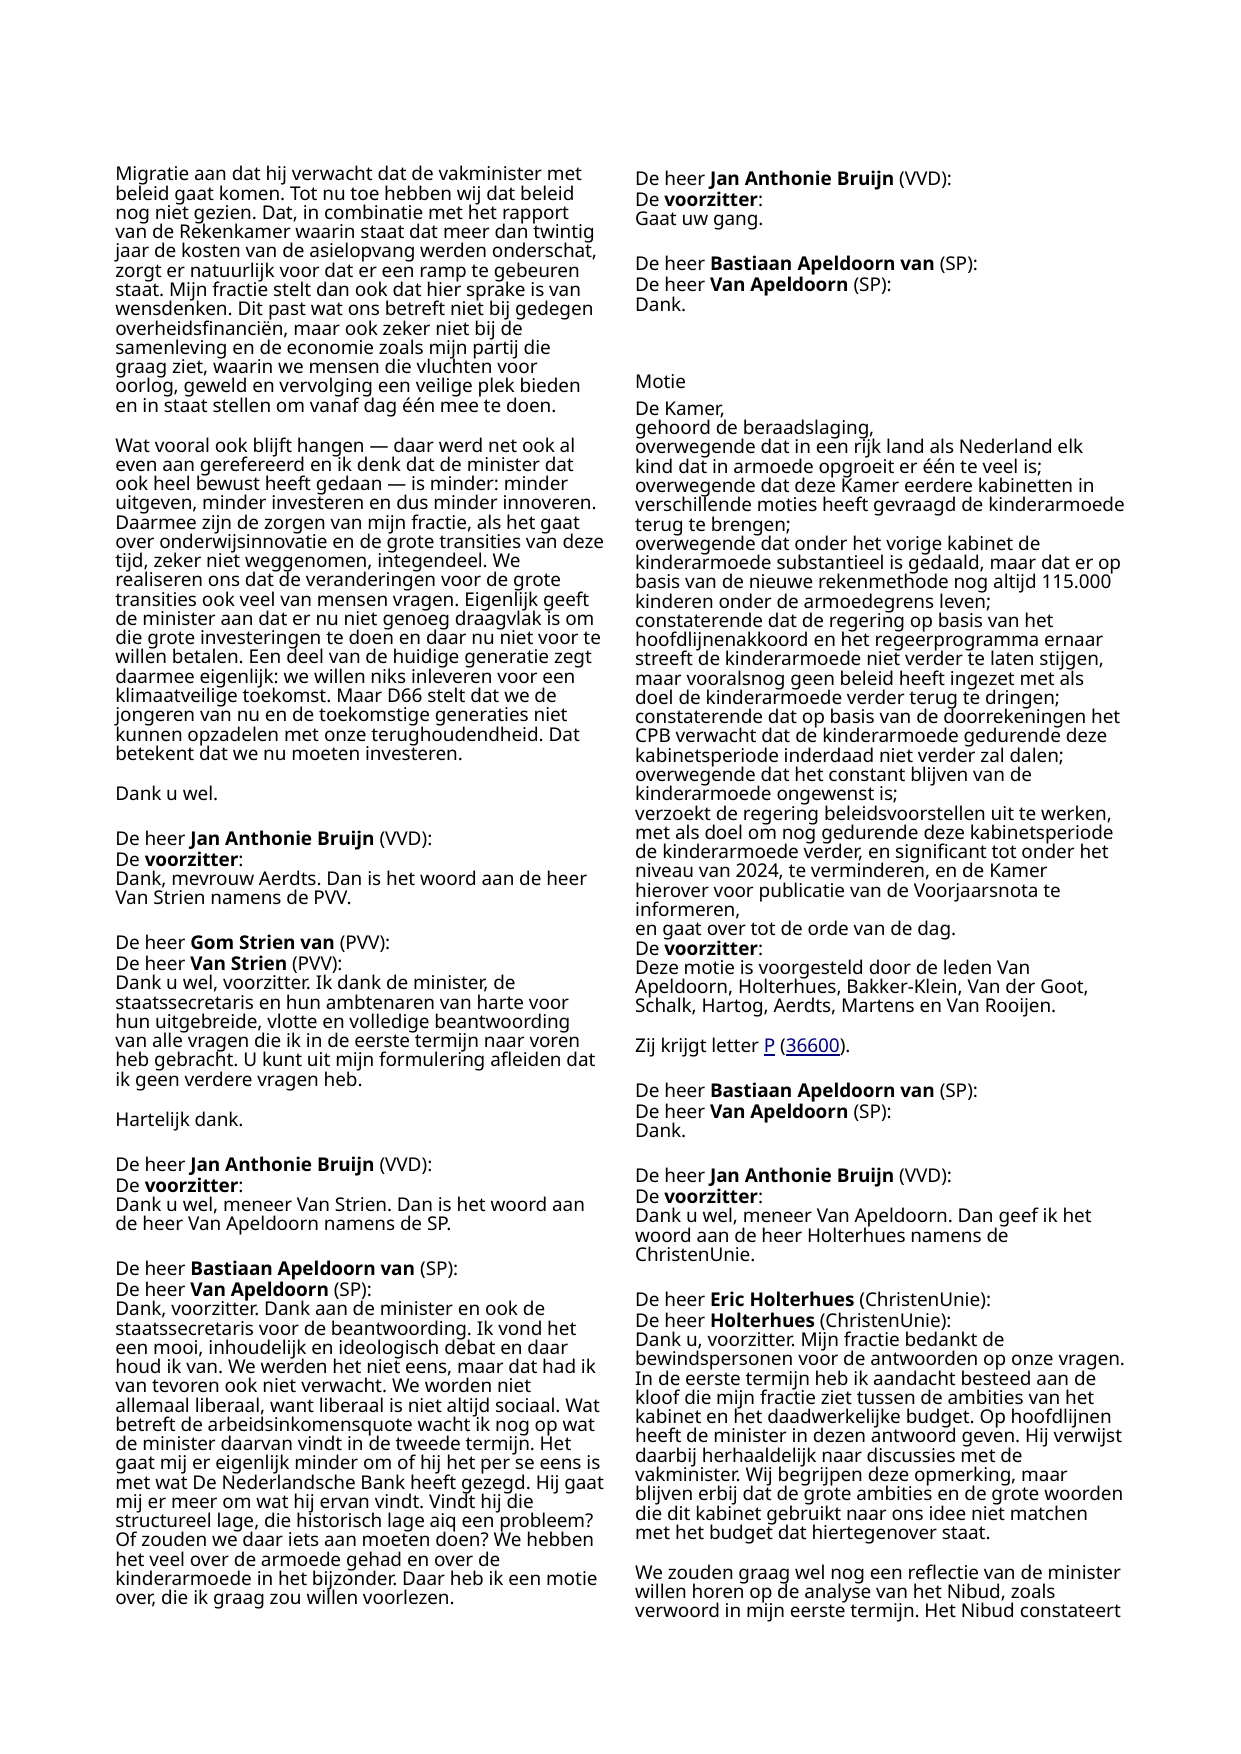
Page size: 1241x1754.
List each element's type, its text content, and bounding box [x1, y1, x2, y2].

text verzoekt de regering beleidsvoorstellen uit te werken, met als doel om nog gedurende deze kabinetsperiode de kinderarmoede verder, en significant tot onder het niveau van 2024, te verminderen, en de Kamer hierover voor publicatie van de Voorjaarsnota te informeren, [635, 804, 1125, 920]
text overwegende dat het constant blijven van de kinderarmoede ongewenst is; [635, 766, 1125, 804]
text De Kamer, [635, 400, 1125, 419]
text We zouden graag wel nog een reflectie van de minister willen horen op de analyse van het Nibud, zoals verwoord in mijn eerste termijn. Het Nibud constateert [635, 1564, 1125, 1622]
text Dank, mevrouw Aerdts. Dan is het woord aan de heer Van Strien namens de PVV. [115, 870, 605, 908]
text overwegende dat deze Kamer eerdere kabinetten in verschillende moties heeft gevraagd de kinderarmoede terug te brengen; [635, 477, 1125, 535]
text constaterende dat de regering op basis van het hoofdlijnenakkoord en het regeerprogramma ernaar streeft de kinderarmoede niet verder te laten stijgen, maar vooralsnog geen beleid heeft ingezet met als doel de kinderarmoede verder terug te dringen; [635, 612, 1125, 708]
text De heer Bastiaan Apeldoorn van (SP): [115, 1255, 605, 1281]
text Dank u wel, meneer Van Strien. Dan is het woord aan de heer Van Apeldoorn namens de SP. [115, 1196, 605, 1234]
text De heer Jan Anthonie Bruijn (VVD): [115, 825, 605, 851]
text De heer Van Apeldoorn (SP): [115, 1281, 605, 1300]
text Dank, voorzitter. Dank aan de minister en ook de staatssecretaris voor de beantwoording. Ik vond het een mooi, inhoudelijk en ideologisch debat en daar houd ik van. We werden het niet eens, maar dat had ik van tevoren ook niet verwacht. We worden niet allemaal liberaal, want liberaal is niet altijd sociaal. Wat betreft de arbeidsinkomensquote wacht ik nog op wat de minister daarvan vindt in de tweede termijn. Het gaat mij er eigenlijk minder om of hij het per se eens is met wat De Nederlandsche Bank heeft gezegd. Hij gaat mij er meer om wat hij ervan vindt. Vindt hij die structureel lage, die historisch lage aiq een probleem? Of zouden we daar iets aan moeten doen? We hebben het veel over de armoede gehad en over de kinderarmoede in het bijzonder. Daar heb ik een motie over, die ik graag zou willen voorlezen. [115, 1300, 605, 1608]
text Zij krijgt letter P (36600). [635, 1037, 1125, 1057]
text De heer Van Apeldoorn (SP): [635, 1103, 1125, 1122]
text Wat vooral ook blijft hangen — daar werd net ook al even aan gerefereerd en ik denk dat de minister dat ook heel bewust heeft gedaan — is minder: minder uitgeven, minder investeren en dus minder innoveren. Daarmee zijn de zorgen van mijn fractie, als het gaat over onderwijsinnovatie en de grote transities van deze tijd, zeker niet weggenomen, integendeel. We realiseren ons dat de veranderingen voor de grote transities ook veel van mensen vragen. Eigenlijk geeft de minister aan dat er nu niet genoeg draagvlak is om die grote investeringen te doen en daar nu niet voor te willen betalen. Een deel van de huidige generatie zegt daarmee eigenlijk: we willen niks inleveren voor een klimaatveilige toekomst. Maar D66 stelt dat we de jongeren van nu en de toekomstige generaties niet kunnen opzadelen met onze terughoudendheid. Dat betekent dat we nu moeten investeren. [115, 437, 605, 764]
text De heer Van Strien (PVV): [115, 955, 605, 974]
text en gaat over tot de orde van de dag. [635, 920, 1125, 939]
text De heer Gom Strien van (PVV): [115, 929, 605, 955]
text De heer Van Apeldoorn (SP): [635, 276, 1125, 296]
text Dank. [635, 296, 1125, 315]
text Dank. [635, 1122, 1125, 1142]
text overwegende dat in een rijk land als Nederland elk kind dat in armoede opgroeit er één te veel is; [635, 438, 1125, 477]
text De voorzitter: [635, 191, 1125, 210]
text Migratie aan dat hij verwacht dat de vakminister met beleid gaat komen. Tot nu toe hebben wij dat beleid nog niet gezien. Dat, in combinatie met het rapport van de Rekenkamer waarin staat dat meer dan twintig jaar de kosten van de asielopvang werden onderschat, zorgt er natuurlijk voor dat er een ramp te gebeuren staat. Mijn fractie stelt dan ook dat hier sprake is van wensdenken. Dit past wat ons betreft niet bij gedegen overheidsfinanciën, maar ook zeker niet bij de samenleving en de economie zoals mijn partij die graag ziet, waarin we mensen die vluchten voor oorlog, geweld en vervolging een veilige plek bieden en in staat stellen om vanaf dag één mee te doen. [115, 165, 605, 416]
text De heer Bastiaan Apeldoorn van (SP): [635, 251, 1125, 276]
text Gaat uw gang. [635, 210, 1125, 230]
text De voorzitter: [635, 939, 1125, 959]
text gehoord de beraadslaging, [635, 419, 1125, 438]
text De voorzitter: [115, 1177, 605, 1196]
text Deze motie is voorgesteld door de leden Van Apeldoorn, Holterhues, Bakker-Klein, Van der Goot, Schalk, Hartog, Aerdts, Martens en Van Rooijen. [635, 959, 1125, 1017]
text constaterende dat op basis van de doorrekeningen het CPB verwacht dat de kinderarmoede gedurende deze kabinetsperiode inderdaad niet verder zal dalen; [635, 708, 1125, 766]
text De heer Jan Anthonie Bruijn (VVD): [635, 1162, 1125, 1188]
text Hartelijk dank. [115, 1111, 605, 1130]
text Dank u wel, voorzitter. Ik dank de minister, de staatssecretaris en hun ambtenaren van harte voor hun uitgebreide, vlotte en volledige beantwoording van alle vragen die ik in de eerste termijn naar voren heb gebracht. U kunt uit mijn formulering afleiden dat ik geen verdere vragen heb. [115, 974, 605, 1090]
text De voorzitter: [635, 1188, 1125, 1207]
text Dank u, voorzitter. Mijn fractie bedankt de bewindspersonen voor de antwoorden op onze vragen. In de eerste termijn heb ik aandacht besteed aan de kloof die mijn fractie ziet tussen de ambities van het kabinet en het daadwerkelijke budget. Op hoofdlijnen heeft de minister in dezen antwoord geven. Hij verwijst daarbij herhaaldelijk naar discussies met de vakminister. Wij begrijpen deze opmerking, maar blijven erbij dat de grote ambities en de grote woorden die dit kabinet gebruikt naar ons idee niet matchen met het budget dat hiertegenover staat. [635, 1331, 1125, 1543]
text De heer Holterhues (ChristenUnie): [635, 1312, 1125, 1331]
text Motie [635, 368, 1125, 394]
text De heer Jan Anthonie Bruijn (VVD): [635, 165, 1125, 191]
text De heer Eric Holterhues (ChristenUnie): [635, 1286, 1125, 1312]
text De heer Jan Anthonie Bruijn (VVD): [115, 1151, 605, 1177]
text De heer Bastiaan Apeldoorn van (SP): [635, 1077, 1125, 1103]
text overwegende dat onder het vorige kabinet de kinderarmoede substantieel is gedaald, maar dat er op basis van de nieuwe rekenmethode nog altijd 115.000 kinderen onder de armoedegrens leven; [635, 535, 1125, 612]
text Dank u wel. [115, 785, 605, 804]
text Dank u wel, meneer Van Apeldoorn. Dan geef ik het woord aan de heer Holterhues namens de ChristenUnie. [635, 1207, 1125, 1265]
text De voorzitter: [115, 851, 605, 870]
